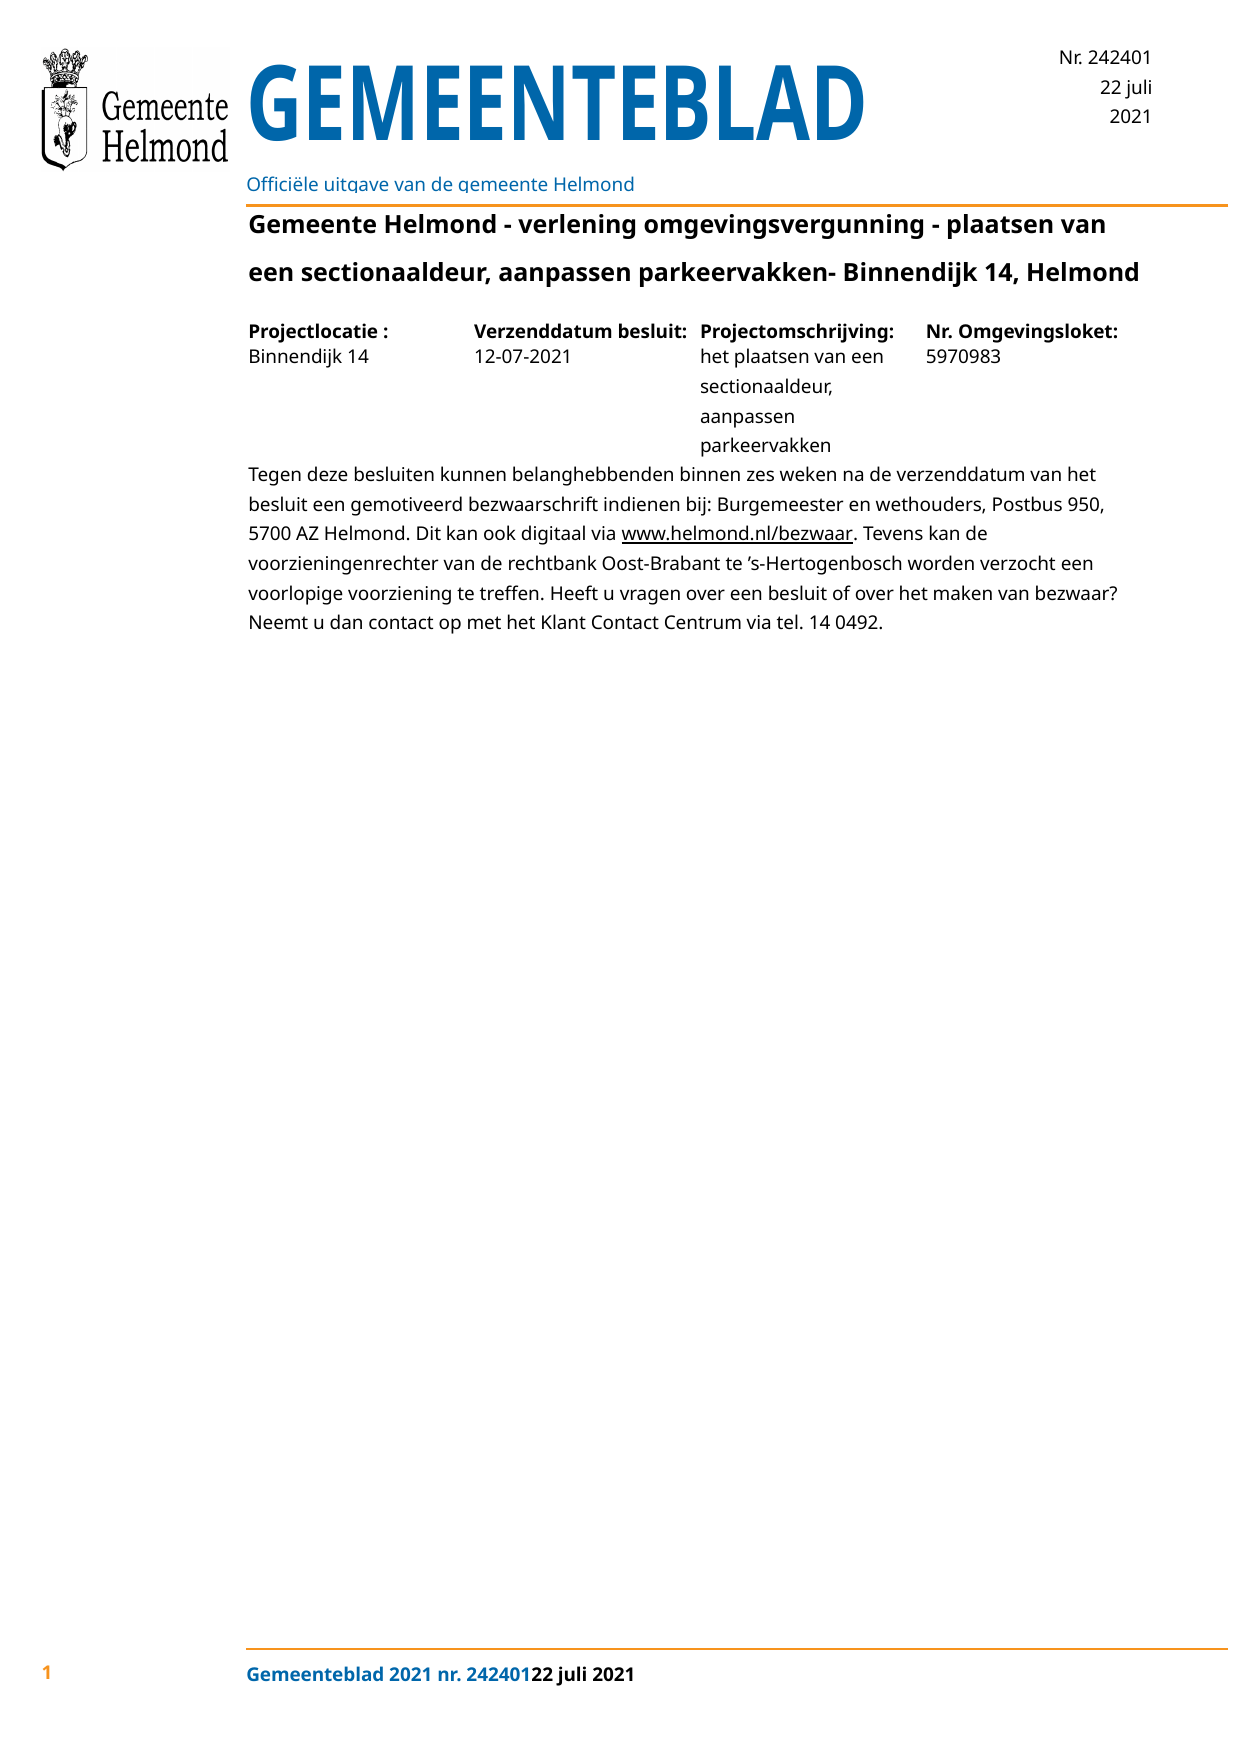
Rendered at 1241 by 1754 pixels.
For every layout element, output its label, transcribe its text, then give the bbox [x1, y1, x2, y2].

table_cell 5970983 [926, 344, 1152, 458]
table_header Projectomschrijving: [700, 318, 926, 344]
table_cell 12-07-2021 [474, 344, 700, 458]
picture [41, 47, 231, 172]
text Gemeente Helmond - verlening omgevingsvergunning - plaatsen van een sectionaaldeur, aanpassen parkeervakken- Binnendijk 14, Helmond [248, 207, 1152, 288]
table_cell Binnendijk 14 [248, 344, 474, 458]
table_cell het plaatsen van een sectionaaldeur, aanpassen parkeervakken [700, 344, 926, 458]
table_header Projectlocatie : [248, 318, 474, 344]
table_header Nr. Omgevingsloket: [926, 318, 1152, 344]
table_header Verzenddatum besluit: [474, 318, 700, 344]
text Tegen deze besluiten kunnen belanghebbenden binnen zes weken na de verzenddatum van het besluit een gemotiveerd bezwaarschrift indienen bij: Burgemeester en wethouders, Postbus 950, 5700 AZ Helmond. Dit kan ook digitaal via www.helmond.nl/bezwaar. Tevens kan de voorzieningenrechter van de rechtbank Oost-Brabant te ’s-Hertogenbosch worden verzocht een voorlopige voorziening te treffen. Heeft u vragen over een besluit of over het maken van bezwaar? Neemt u dan contact op met het Klant Contact Centrum via tel. 14 0492. [248, 461, 1152, 635]
